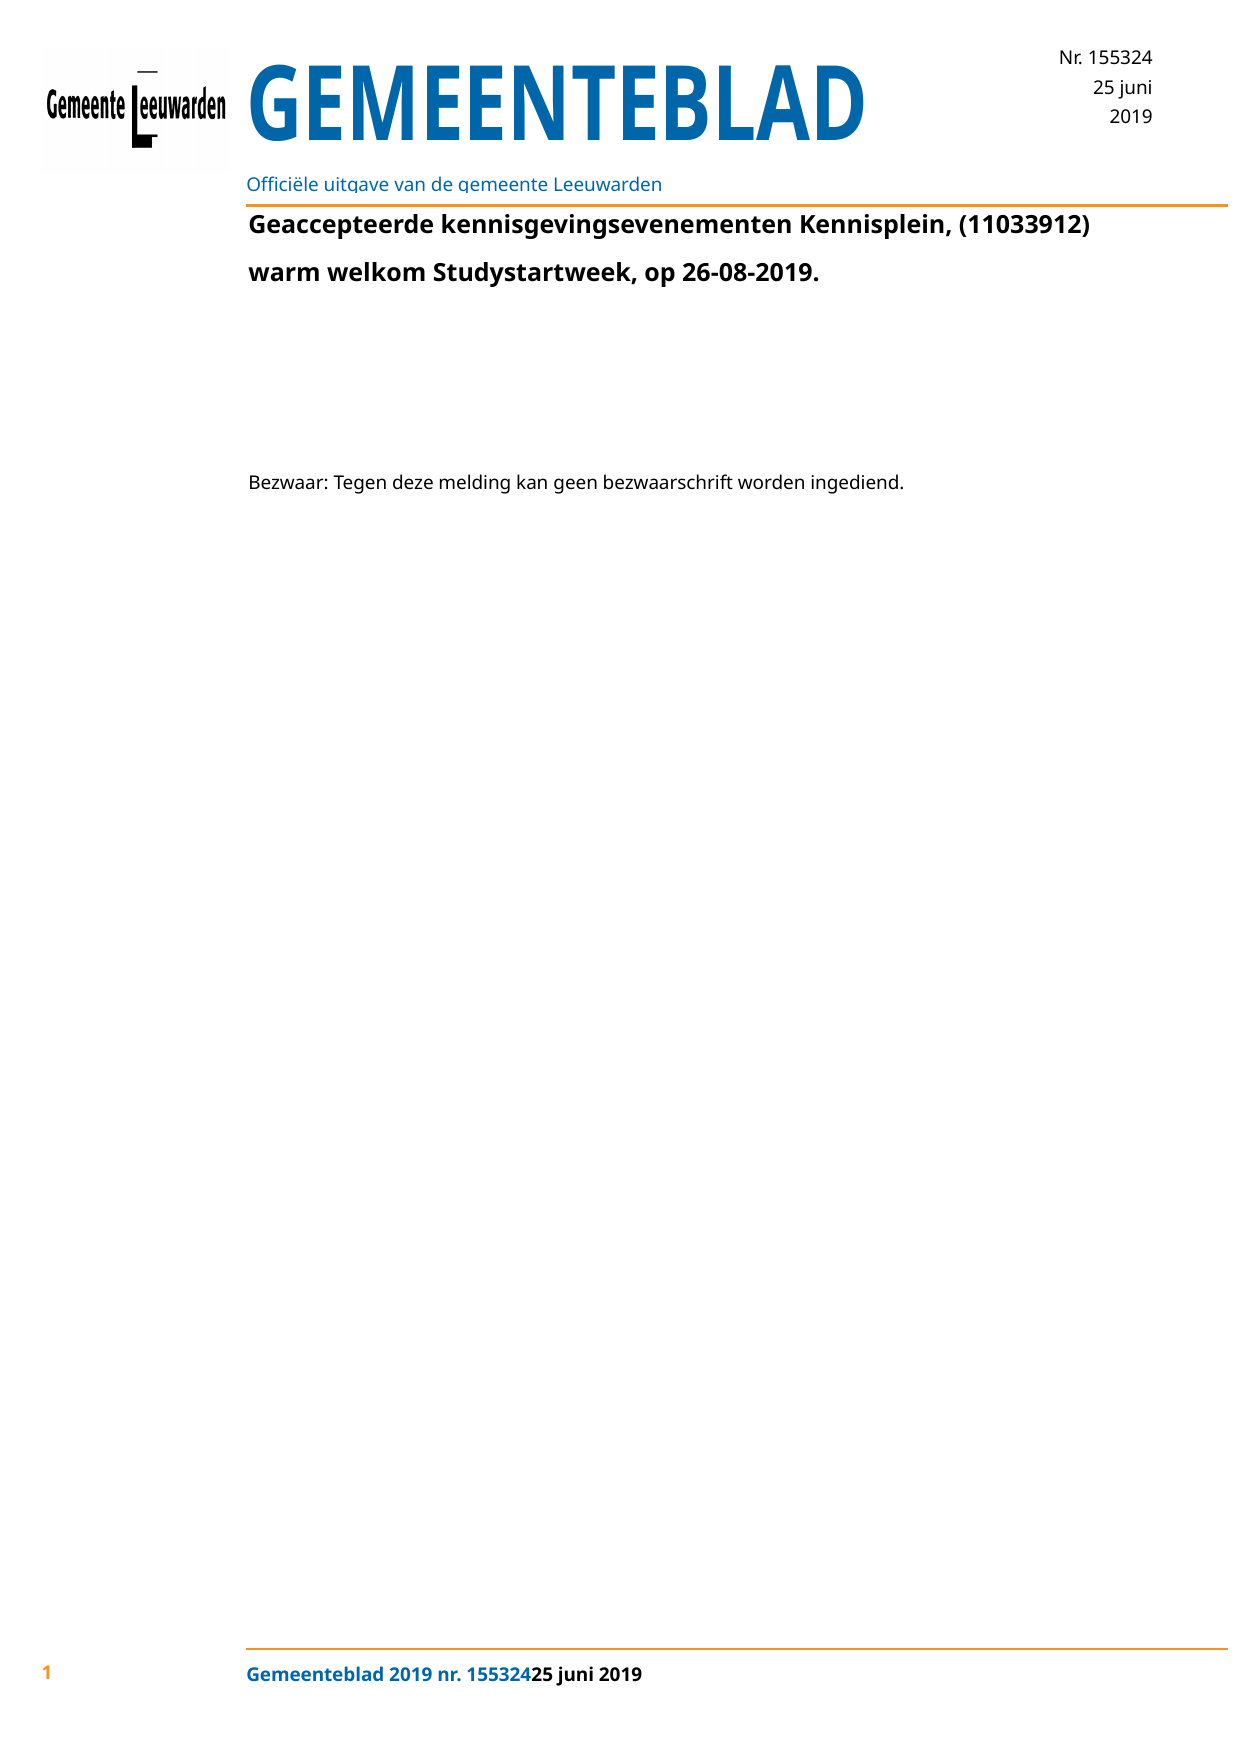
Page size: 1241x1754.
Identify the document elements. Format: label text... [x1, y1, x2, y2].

picture [41, 47, 231, 172]
text Geaccepteerde kennisgevingsevenementen Kennisplein, (11033912) warm welkom Studystartweek, op 26-08-2019. [248, 207, 1152, 288]
text Bezwaar: Tegen deze melding kan geen bezwaarschrift worden ingediend. [248, 469, 1152, 495]
